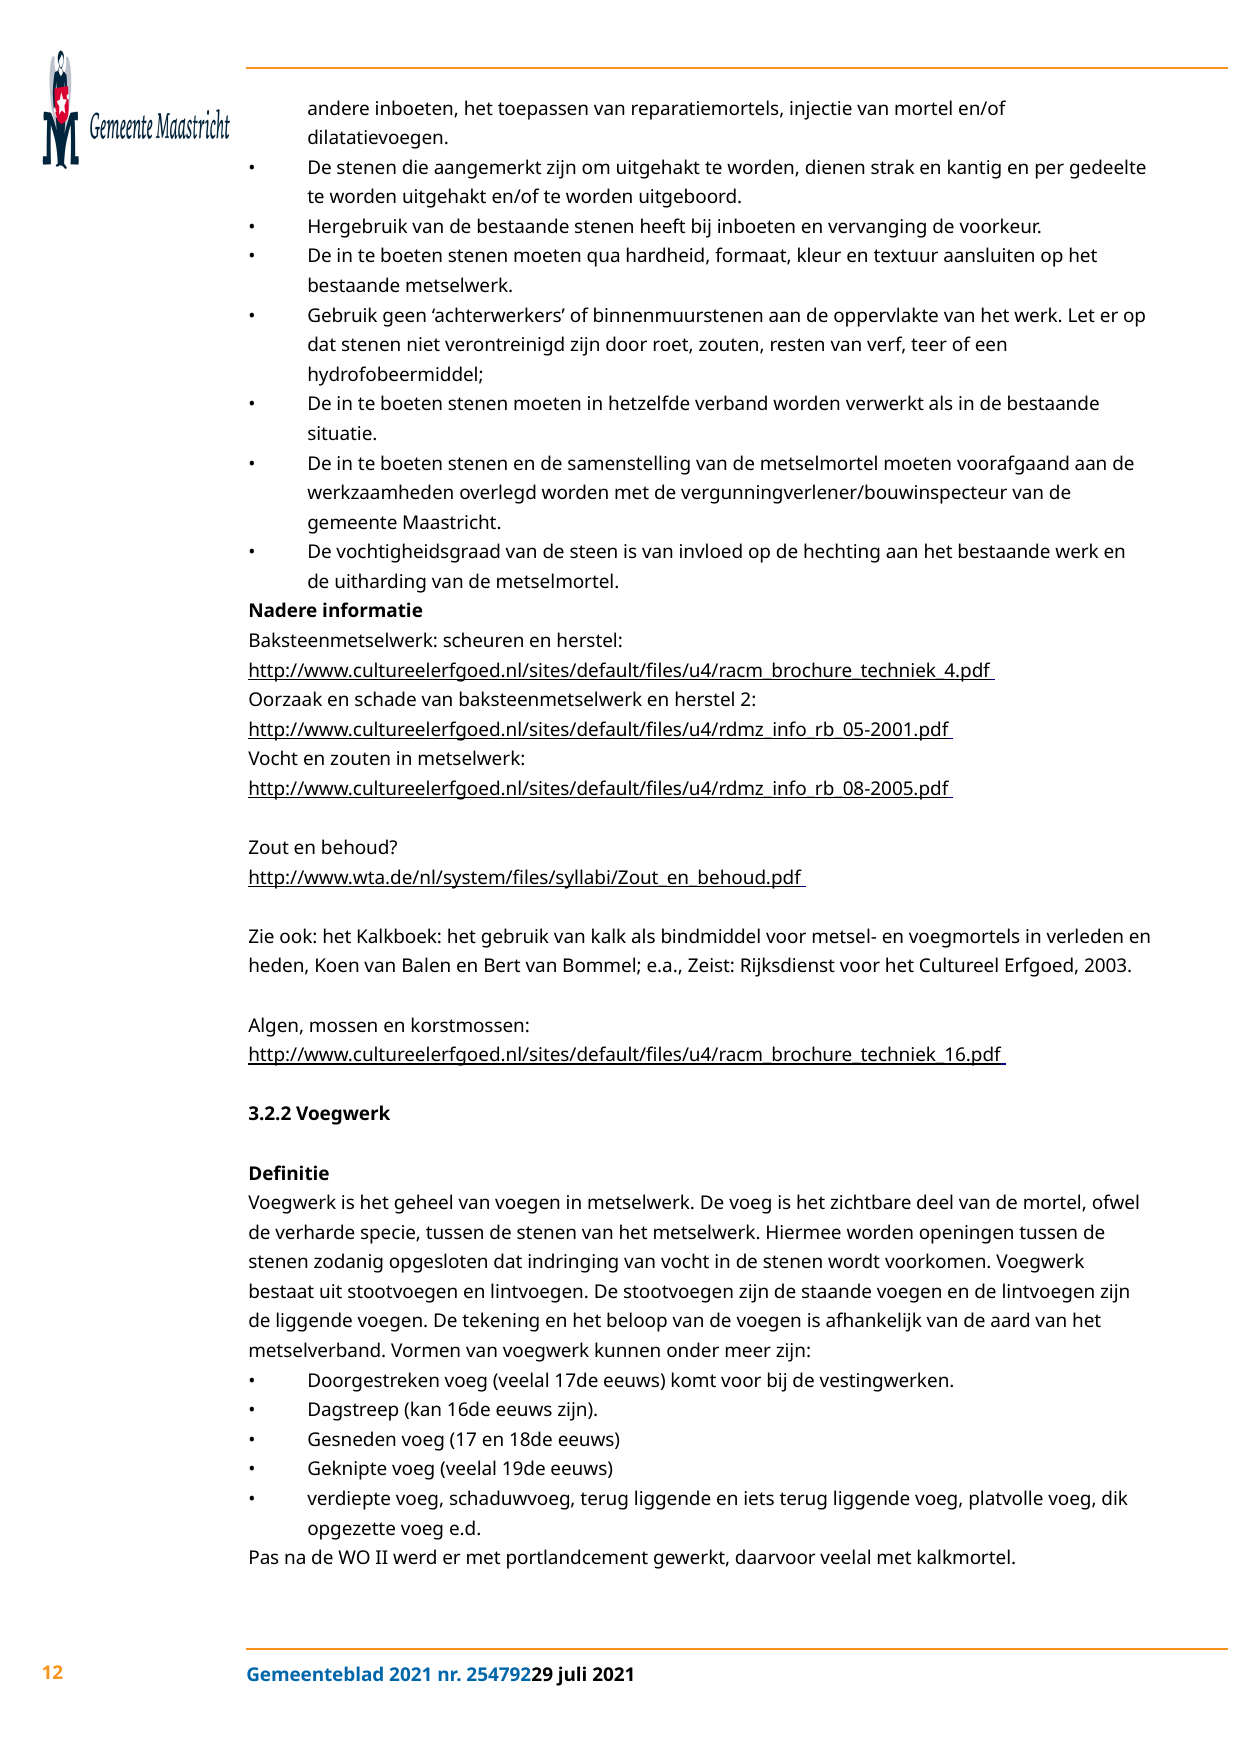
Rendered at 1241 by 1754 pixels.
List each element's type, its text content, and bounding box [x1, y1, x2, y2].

list Doorgestreken voeg (veelal 17de eeuws) komt voor bij de vestingwerken. [248, 1367, 1152, 1393]
list Hergebruik van de bestaande stenen heeft bij inboeten en vervanging de voorkeur. [248, 213, 1152, 239]
text Oorzaak en schade van baksteenmetselwerk en herstel 2: [248, 686, 1152, 712]
text Pas na de WO II werd er met portlandcement gewerkt, daarvoor veelal met kalkmortel. [248, 1544, 1152, 1570]
text http://www.wta.de/nl/system/files/syllabi/Zout_en_behoud.pdf [248, 864, 1152, 890]
text http://www.cultureelerfgoed.nl/sites/default/files/u4/rdmz_info_rb_05-2001.pdf [248, 716, 1152, 742]
list Gesneden voeg (17 en 18de eeuws) [248, 1426, 1152, 1452]
list De in te boeten stenen en de samenstelling van de metselmortel moeten voorafgaand aan de werkzaamheden overlegd worden met de vergunningverlener/bouwinspecteur van de gemeente Maastricht. [248, 450, 1152, 535]
list De vochtigheidsgraad van de steen is van invloed op de hechting aan het bestaande werk en de uitharding van de metselmortel. [248, 538, 1152, 594]
text Definitie [248, 1160, 1152, 1186]
list verdiepte voeg, schaduwvoeg, terug liggende en iets terug liggende voeg, platvolle voeg, dik opgezette voeg e.d. [248, 1485, 1152, 1541]
list Geknipte voeg (veelal 19de eeuws) [248, 1456, 1152, 1481]
list De in te boeten stenen moeten qua hardheid, formaat, kleur en textuur aansluiten op het bestaande metselwerk. [248, 243, 1152, 298]
picture [41, 47, 231, 172]
text Zie ook: het Kalkboek: het gebruik van kalk als bindmiddel voor metsel- en voegmortels in verleden en heden, Koen van Balen en Bert van Bommel; e.a., Zeist: Rijksdienst voor het Cultureel Erfgoed, 2003. [248, 923, 1152, 978]
list De in te boeten stenen moeten in hetzelfde verband worden verwerkt als in de bestaande situatie. [248, 391, 1152, 446]
text Zout en behoud? [248, 834, 1152, 860]
text Vocht en zouten in metselwerk: [248, 746, 1152, 771]
list Gebruik geen ‘achterwerkers’ of binnenmuurstenen aan de oppervlakte van het werk. Let er op dat stenen niet verontreinigd zijn door roet, zouten, resten van verf, teer of een hydrofobeermiddel; [248, 302, 1152, 387]
text http://www.cultureelerfgoed.nl/sites/default/files/u4/racm_brochure_techniek_4.pdf [248, 657, 1152, 683]
text Nadere informatie [248, 598, 1152, 623]
text http://www.cultureelerfgoed.nl/sites/default/files/u4/rdmz_info_rb_08-2005.pdf [248, 775, 1152, 801]
list De stenen die aangemerkt zijn om uitgehakt te worden, dienen strak en kantig en per gedeelte te worden uitgehakt en/of te worden uitgeboord. [248, 154, 1152, 209]
list Dagstreep (kan 16de eeuws zijn). [248, 1396, 1152, 1422]
text http://www.cultureelerfgoed.nl/sites/default/files/u4/racm_brochure_techniek_16.pdf [248, 1041, 1152, 1067]
text Voegwerk is het geheel van voegen in metselwerk. De voeg is het zichtbare deel van de mortel, ofwel de verharde specie, tussen de stenen van het metselwerk. Hiermee worden openingen tussen de stenen zodanig opgesloten dat indringing van vocht in de stenen wordt voorkomen. Voegwerk bestaat uit stootvoegen en lintvoegen. De stootvoegen zijn de staande voegen en de lintvoegen zijn de liggende voegen. De tekening en het beloop van de voegen is afhankelijk van de aard van het metselverband. Vormen van voegwerk kunnen onder meer zijn: [248, 1189, 1152, 1363]
list andere inboeten, het toepassen van reparatiemortels, injectie van mortel en/of dilatatievoegen. [248, 95, 1152, 150]
text 3.2.2 Voegwerk [248, 1101, 1152, 1126]
text Baksteenmetselwerk: scheuren en herstel: [248, 627, 1152, 653]
text Algen, mossen en korstmossen: [248, 1012, 1152, 1038]
